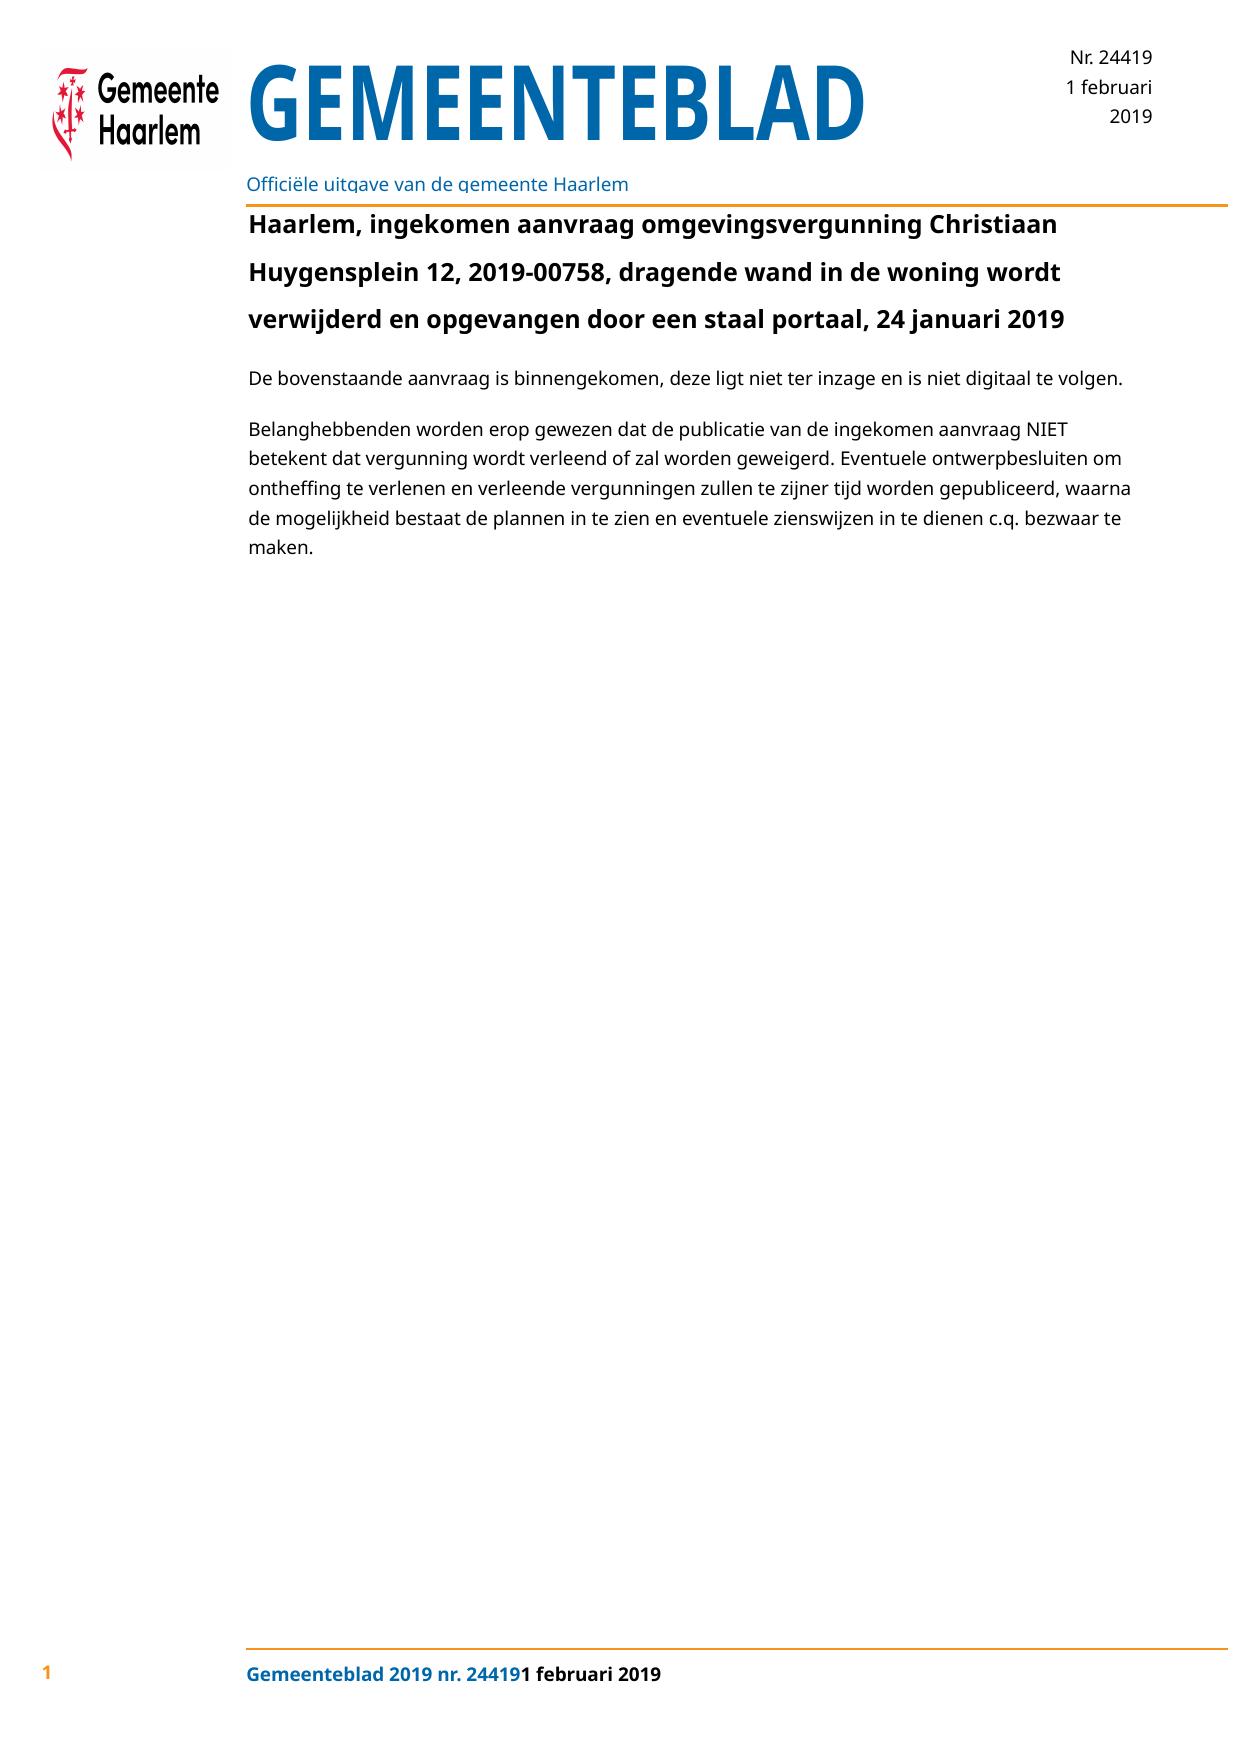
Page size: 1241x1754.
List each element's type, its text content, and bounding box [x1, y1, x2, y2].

text De bovenstaande aanvraag is binnengekomen, deze ligt niet ter inzage en is niet digitaal te volgen. [248, 366, 1152, 391]
text Haarlem, ingekomen aanvraag omgevingsvergunning Christiaan Huygensplein 12, 2019-00758, dragende wand in de woning wordt verwijderd en opgevangen door een staal portaal, 24 januari 2019 [248, 207, 1152, 336]
text Belanghebbenden worden erop gewezen dat de publicatie van de ingekomen aanvraag NIET betekent dat vergunning wordt verleend of zal worden geweigerd. Eventuele ontwerpbesluiten om ontheffing te verlenen en verleende vergunningen zullen te zijner tijd worden gepubliceerd, waarna de mogelijkheid bestaat de plannen in te zien en eventuele zienswijzen in te dienen c.q. bezwaar te maken. [248, 416, 1152, 560]
picture [41, 47, 231, 172]
